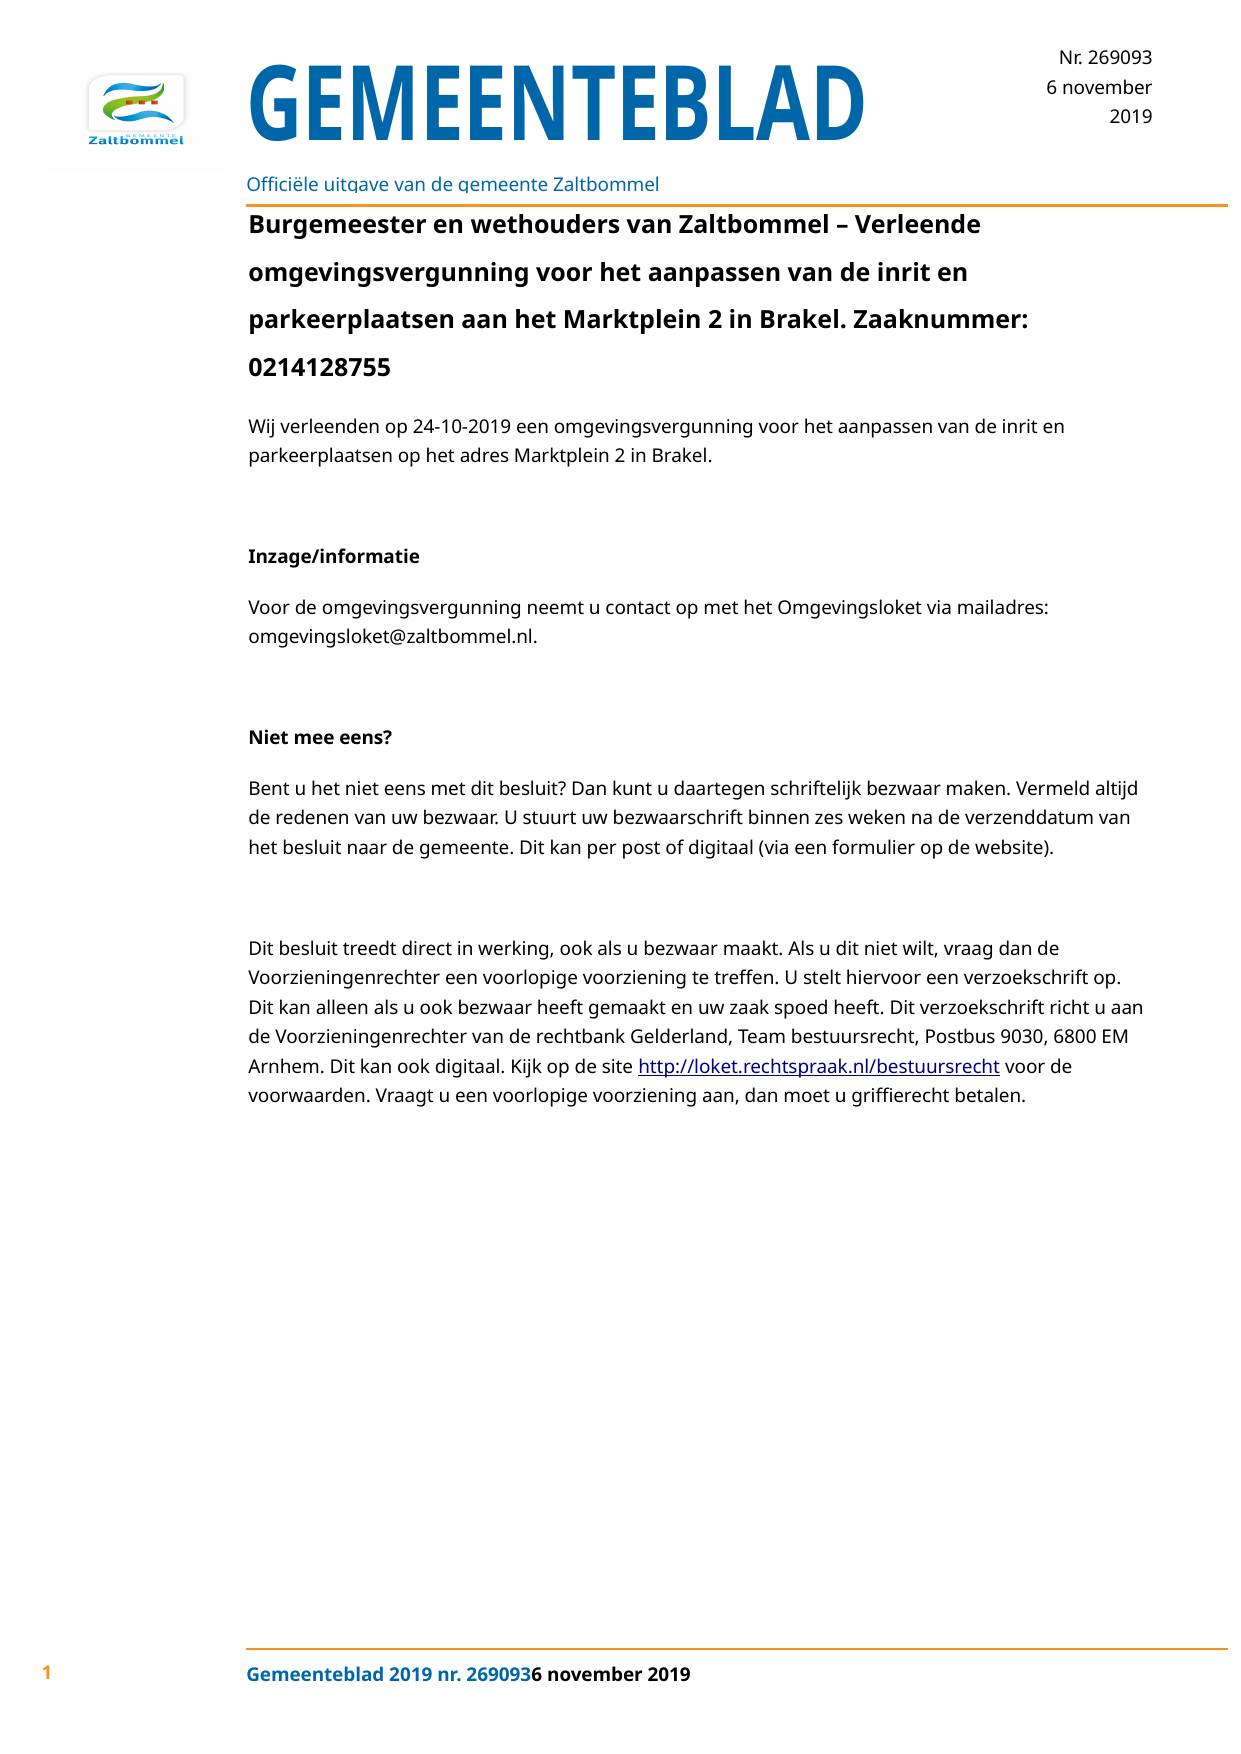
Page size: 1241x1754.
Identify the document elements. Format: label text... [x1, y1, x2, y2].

text Dit besluit treedt direct in werking, ook als u bezwaar maakt. Als u dit niet wilt, vraag dan de Voorzieningenrechter een voorlopige voorziening te treffen. U stelt hiervoor een verzoekschrift op. Dit kan alleen als u ook bezwaar heeft gemaakt en uw zaak spoed heeft. Dit verzoekschrift richt u aan de Voorzieningenrechter van de rechtbank Gelderland, Team bestuursrecht, Postbus 9030, 6800 EM Arnhem. Dit kan ook digitaal. Kijk op de site http://loket.rechtspraak.nl/bestuursrecht voor de voorwaarden. Vraagt u een voorlopige voorziening aan, dan moet u griffierecht betalen. [248, 935, 1152, 1108]
text Burgemeester en wethouders van Zaltbommel – Verleende omgevingsvergunning voor het aanpassen van de inrit en parkeerplaatsen aan het Marktplein 2 in Brakel. Zaaknummer: 0214128755 [248, 207, 1152, 384]
text Niet mee eens? [248, 724, 1152, 750]
picture [41, 47, 231, 172]
text Bent u het niet eens met dit besluit? Dan kunt u daartegen schriftelijk bezwaar maken. Vermeld altijd de redenen van uw bezwaar. U stuurt uw bezwaarschrift binnen zes weken na de verzenddatum van het besluit naar de gemeente. Dit kan per post of digitaal (via een formulier op de website). [248, 775, 1152, 860]
text Wij verleenden op 24-10-2019 een omgevingsvergunning voor het aanpassen van de inrit en parkeerplaatsen op het adres Marktplein 2 in Brakel. [248, 413, 1152, 468]
text Inzage/informatie [248, 543, 1152, 569]
text Voor de omgevingsvergunning neemt u contact op met het Omgevingsloket via mailadres: omgevingsloket@zaltbommel.nl. [248, 594, 1152, 649]
